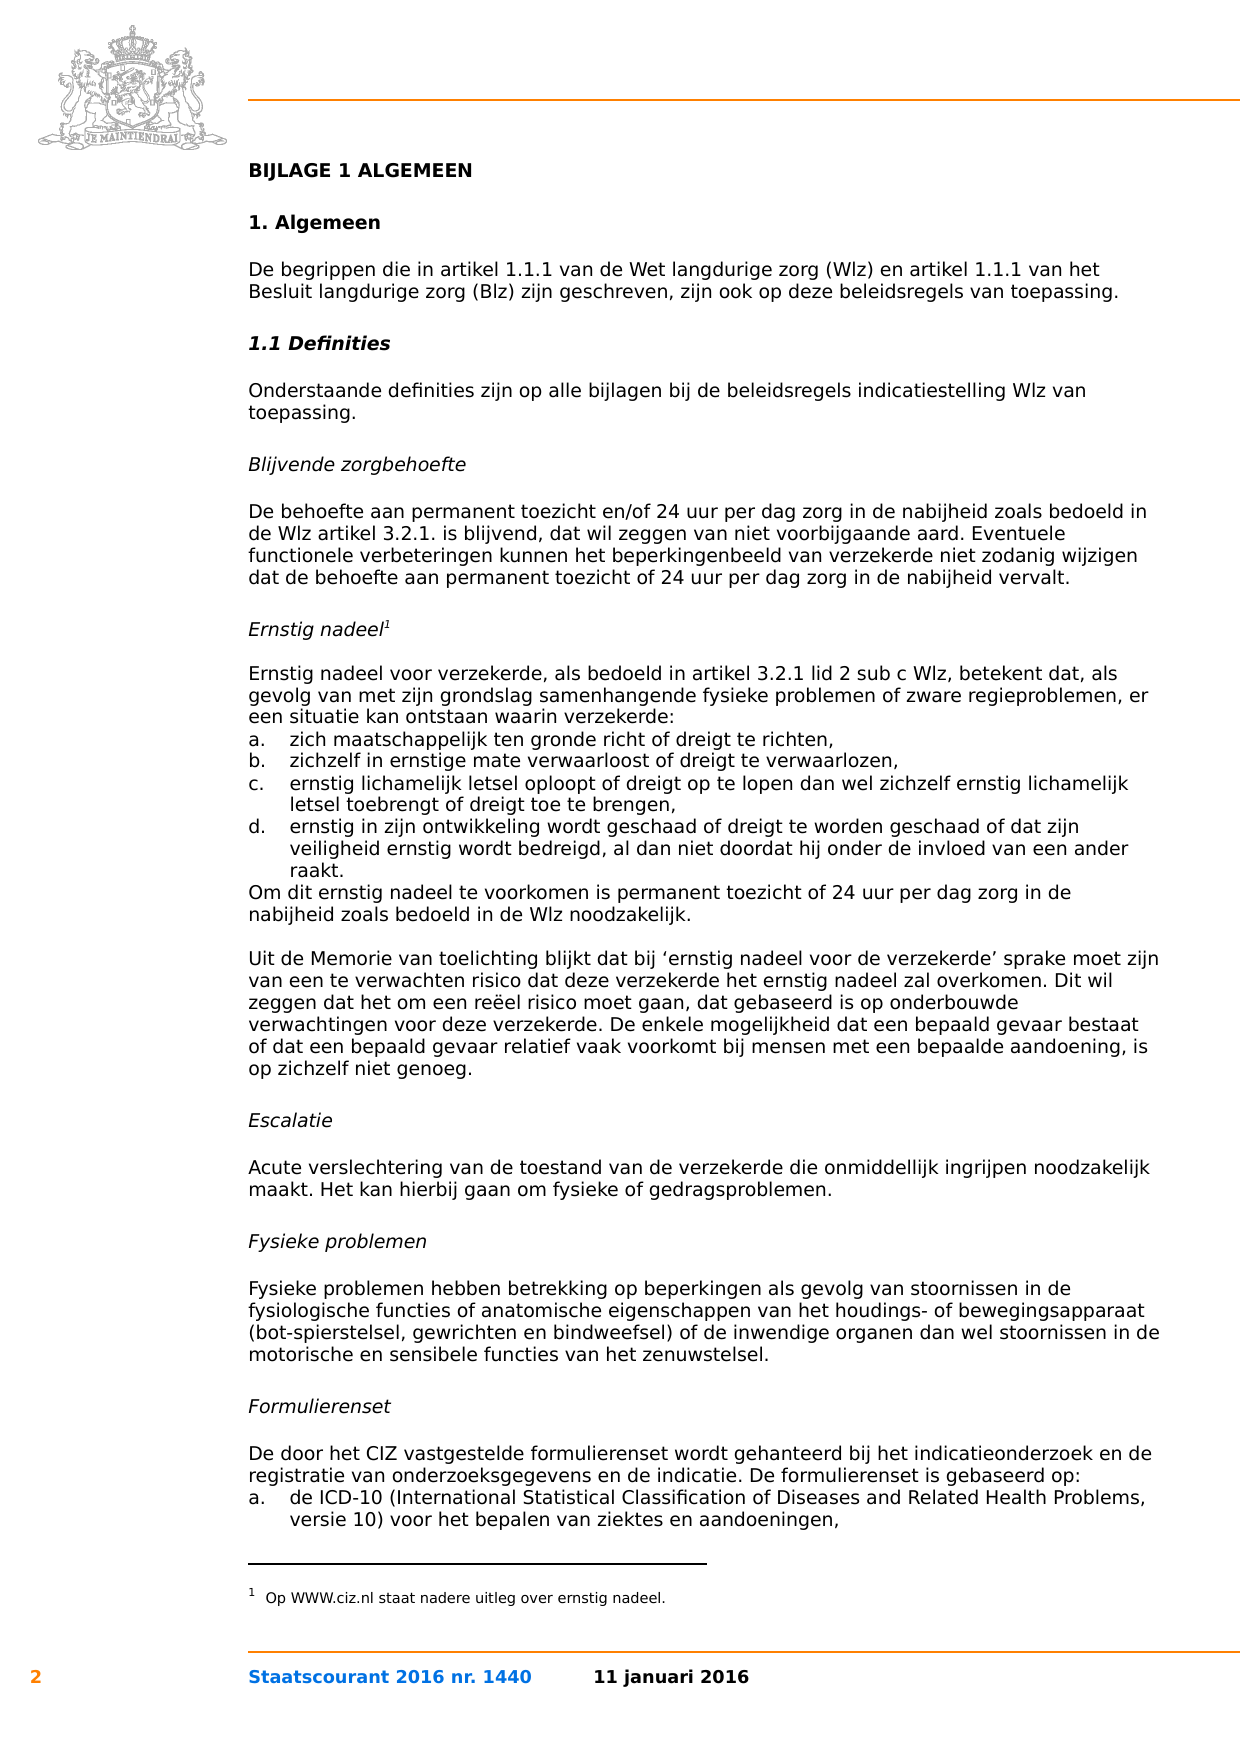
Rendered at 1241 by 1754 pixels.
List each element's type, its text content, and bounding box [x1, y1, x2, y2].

subtitle Formulierenset [248, 1396, 1163, 1418]
text c. ernstig lichamelijk letsel oploopt of dreigt op te lopen dan wel zichzelf ernstig lichamelijk letsel toebrengt of dreigt toe te brengen, [248, 772, 1163, 816]
text Uit de Memorie van toelichting blijkt dat bij ‘ernstig nadeel voor de verzekerde’ sprake moet zijn van een te verwachten risico dat deze verzekerde het ernstig nadeel zal overkomen. Dit wil zeggen dat het om een reëel risico moet gaan, dat gebaseerd is op onderbouwde verwachtingen voor deze verzekerde. De enkele mogelijkheid dat een bepaald gevaar bestaat of dat een bepaald gevaar relatief vaak voorkomt bij mensen met een bepaalde aandoening, is op zichzelf niet genoeg. [248, 948, 1163, 1080]
picture [38, 25, 227, 150]
subtitle Ernstig nadeel [248, 619, 1163, 641]
text a. zich maatschappelijk ten gronde richt of dreigt te richten, [248, 728, 1163, 750]
text Ernstig nadeel voor verzekerde, als bedoeld in artikel 3.2.1 lid 2 sub c Wlz, betekent dat, als gevolg van met zijn grondslag samenhangende fysieke problemen of zware regieproblemen, er een situatie kan ontstaan waarin verzekerde: [248, 662, 1163, 728]
subtitle 1.1 Definities [248, 333, 1163, 355]
subtitle Fysieke problemen [248, 1231, 1163, 1253]
text Fysieke problemen hebben betrekking op beperkingen als gevolg van stoornissen in de fysiologische functies of anatomische eigenschappen van het houdings- of bewegingsapparaat (bot-spierstelsel, gewrichten en bindweefsel) of de inwendige organen dan wel stoornissen in de motorische en sensibele functies van het zenuwstelsel. [248, 1278, 1163, 1366]
text Om dit ernstig nadeel te voorkomen is permanent toezicht of 24 uur per dag zorg in de nabijheid zoals bedoeld in de Wlz noodzakelijk. [248, 882, 1163, 926]
text De door het CIZ vastgestelde formulierenset wordt gehanteerd bij het indicatieonderzoek en de registratie van onderzoeksgegevens en de indicatie. De formulierenset is gebaseerd op: [248, 1443, 1163, 1487]
subtitle Escalatie [248, 1110, 1163, 1132]
subtitle Blijvende zorgbehoefte [248, 454, 1163, 476]
text a. de ICD-10 (International Statistical Classification of Diseases and Related Health Problems, versie 10) voor het bepalen van ziektes en aandoeningen, [248, 1487, 1163, 1531]
text De behoefte aan permanent toezicht en/of 24 uur per dag zorg in de nabijheid zoals bedoeld in de Wlz artikel 3.2.1. is blijvend, dat wil zeggen van niet voorbijgaande aard. Eventuele functionele verbeteringen kunnen het beperkingenbeeld van verzekerde niet zodanig wijzigen dat de behoefte aan permanent toezicht of 24 uur per dag zorg in de nabijheid vervalt. [248, 501, 1163, 589]
text Op WWW.ciz.nl staat nadere uitleg over ernstig nadeel. [248, 1586, 1163, 1608]
text De begrippen die in artikel 1.1.1 van de Wet langdurige zorg (Wlz) en artikel 1.1.1 van het Besluit langdurige zorg (Blz) zijn geschreven, zijn ook op deze beleidsregels van toepassing. [248, 259, 1163, 303]
text d. ernstig in zijn ontwikkeling wordt geschaad of dreigt te worden geschaad of dat zijn veiligheid ernstig wordt bedreigd, al dan niet doordat hij onder de invloed van een ander raakt. [248, 816, 1163, 882]
text Onderstaande definities zijn op alle bijlagen bij de beleidsregels indicatiestelling Wlz van toepassing. [248, 380, 1163, 424]
text Acute verslechtering van de toestand van de verzekerde die onmiddellijk ingrijpen noodzakelijk maakt. Het kan hierbij gaan om fysieke of gedragsproblemen. [248, 1157, 1163, 1201]
text b. zichzelf in ernstige mate verwaarloost of dreigt te verwaarlozen, [248, 750, 1163, 772]
subtitle BIJLAGE 1 ALGEMEEN [248, 160, 1163, 182]
subtitle 1. Algemeen [248, 212, 1163, 234]
